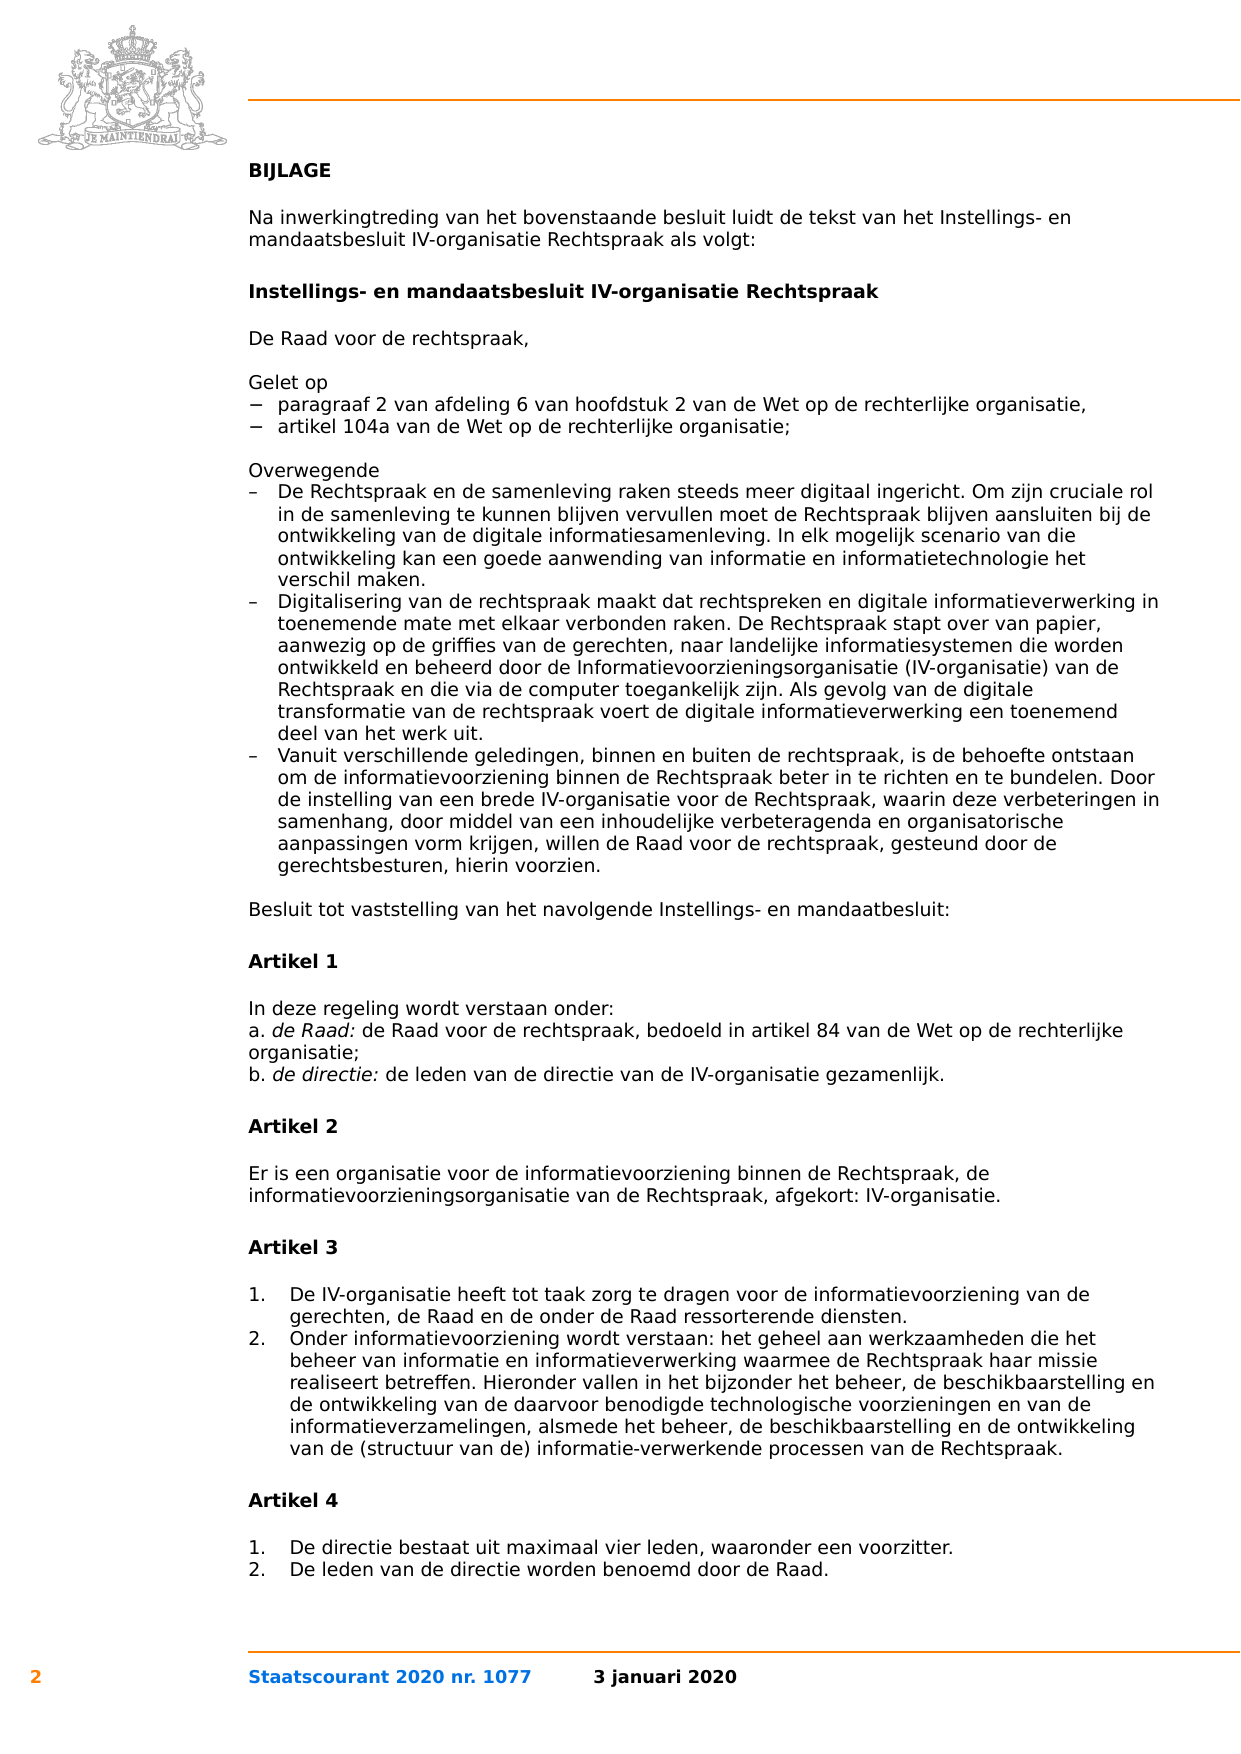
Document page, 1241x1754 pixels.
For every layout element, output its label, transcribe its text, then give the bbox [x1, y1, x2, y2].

text Besluit tot vaststelling van het navolgende Instellings- en mandaatbesluit: [248, 899, 1163, 921]
text Na inwerkingtreding van het bovenstaande besluit luidt de tekst van het Instellings- en mandaatsbesluit IV-organisatie Rechtspraak als volgt: [248, 207, 1163, 251]
text Gelet op [248, 372, 1163, 394]
text 2. Onder informatievoorziening wordt verstaan: het geheel aan werkzaamheden die het beheer van informatie en informatieverwerking waarmee de Rechtspraak haar missie realiseert betreffen. Hieronder vallen in het bijzonder het beheer, de beschikbaarstelling en de ontwikkeling van de daarvoor benodigde technologische voorzieningen en van de informatieverzamelingen, alsmede het beheer, de beschikbaarstelling en de ontwikkeling van de (structuur van de) informatie-verwerkende processen van de Rechtspraak. [248, 1328, 1163, 1459]
subtitle BIJLAGE [248, 160, 1163, 182]
text 2. De leden van de directie worden benoemd door de Raad. [248, 1558, 1163, 1581]
subtitle Artikel 4 [248, 1489, 1163, 1512]
text a. de Raad: de Raad voor de rechtspraak, bedoeld in artikel 84 van de Wet op de rechterlijke organisatie; [248, 1020, 1163, 1064]
text Er is een organisatie voor de informatievoorziening binnen de Rechtspraak, de informatievoorzieningsorganisatie van de Rechtspraak, afgekort: IV-organisatie. [248, 1163, 1163, 1207]
text − paragraaf 2 van afdeling 6 van hoofdstuk 2 van de Wet op de rechterlijke organisatie, [248, 394, 1163, 416]
text – Digitalisering van de rechtspraak maakt dat rechtspreken en digitale informatieverwerking in toenemende mate met elkaar verbonden raken. De Rechtspraak stapt over van papier, aanwezig op de griffies van de gerechten, naar landelijke informatiesystemen die worden ontwikkeld en beheerd door de Informatievoorzieningsorganisatie (IV-organisatie) van de Rechtspraak en die via de computer toegankelijk zijn. Als gevolg van de digitale transformatie van de rechtspraak voert de digitale informatieverwerking een toenemend deel van het werk uit. [248, 591, 1163, 745]
text 1. De IV-organisatie heeft tot taak zorg te dragen voor de informatievoorziening van de gerechten, de Raad en de onder de Raad ressorterende diensten. [248, 1284, 1163, 1328]
text b. de directie: de leden van de directie van de IV-organisatie gezamenlijk. [248, 1064, 1163, 1086]
subtitle Artikel 3 [248, 1237, 1163, 1259]
text In deze regeling wordt verstaan onder: [248, 998, 1163, 1020]
text 1. De directie bestaat uit maximaal vier leden, waaronder een voorzitter. [248, 1537, 1163, 1558]
text – De Rechtspraak en de samenleving raken steeds meer digitaal ingericht. Om zijn cruciale rol in de samenleving te kunnen blijven vervullen moet de Rechtspraak blijven aansluiten bij de ontwikkeling van de digitale informatiesamenleving. In elk mogelijk scenario van die ontwikkeling kan een goede aanwending van informatie en informatietechnologie het verschil maken. [248, 481, 1163, 591]
subtitle Artikel 2 [248, 1116, 1163, 1138]
text Overwegende [248, 459, 1163, 481]
subtitle Artikel 1 [248, 951, 1163, 973]
text – Vanuit verschillende geledingen, binnen en buiten de rechtspraak, is de behoefte ontstaan om de informatievoorziening binnen de Rechtspraak beter in te richten en te bundelen. Door de instelling van een brede IV-organisatie voor de Rechtspraak, waarin deze verbeteringen in samenhang, door middel van een inhoudelijke verbeteragenda en organisatorische aanpassingen vorm krijgen, willen de Raad voor de rechtspraak, gesteund door de gerechtsbesturen, hierin voorzien. [248, 745, 1163, 877]
picture [38, 25, 227, 150]
subtitle Instellings- en mandaatsbesluit IV-organisatie Rechtspraak [248, 281, 1163, 303]
text − artikel 104a van de Wet op de rechterlijke organisatie; [248, 416, 1163, 438]
text De Raad voor de rechtspraak, [248, 328, 1163, 350]
